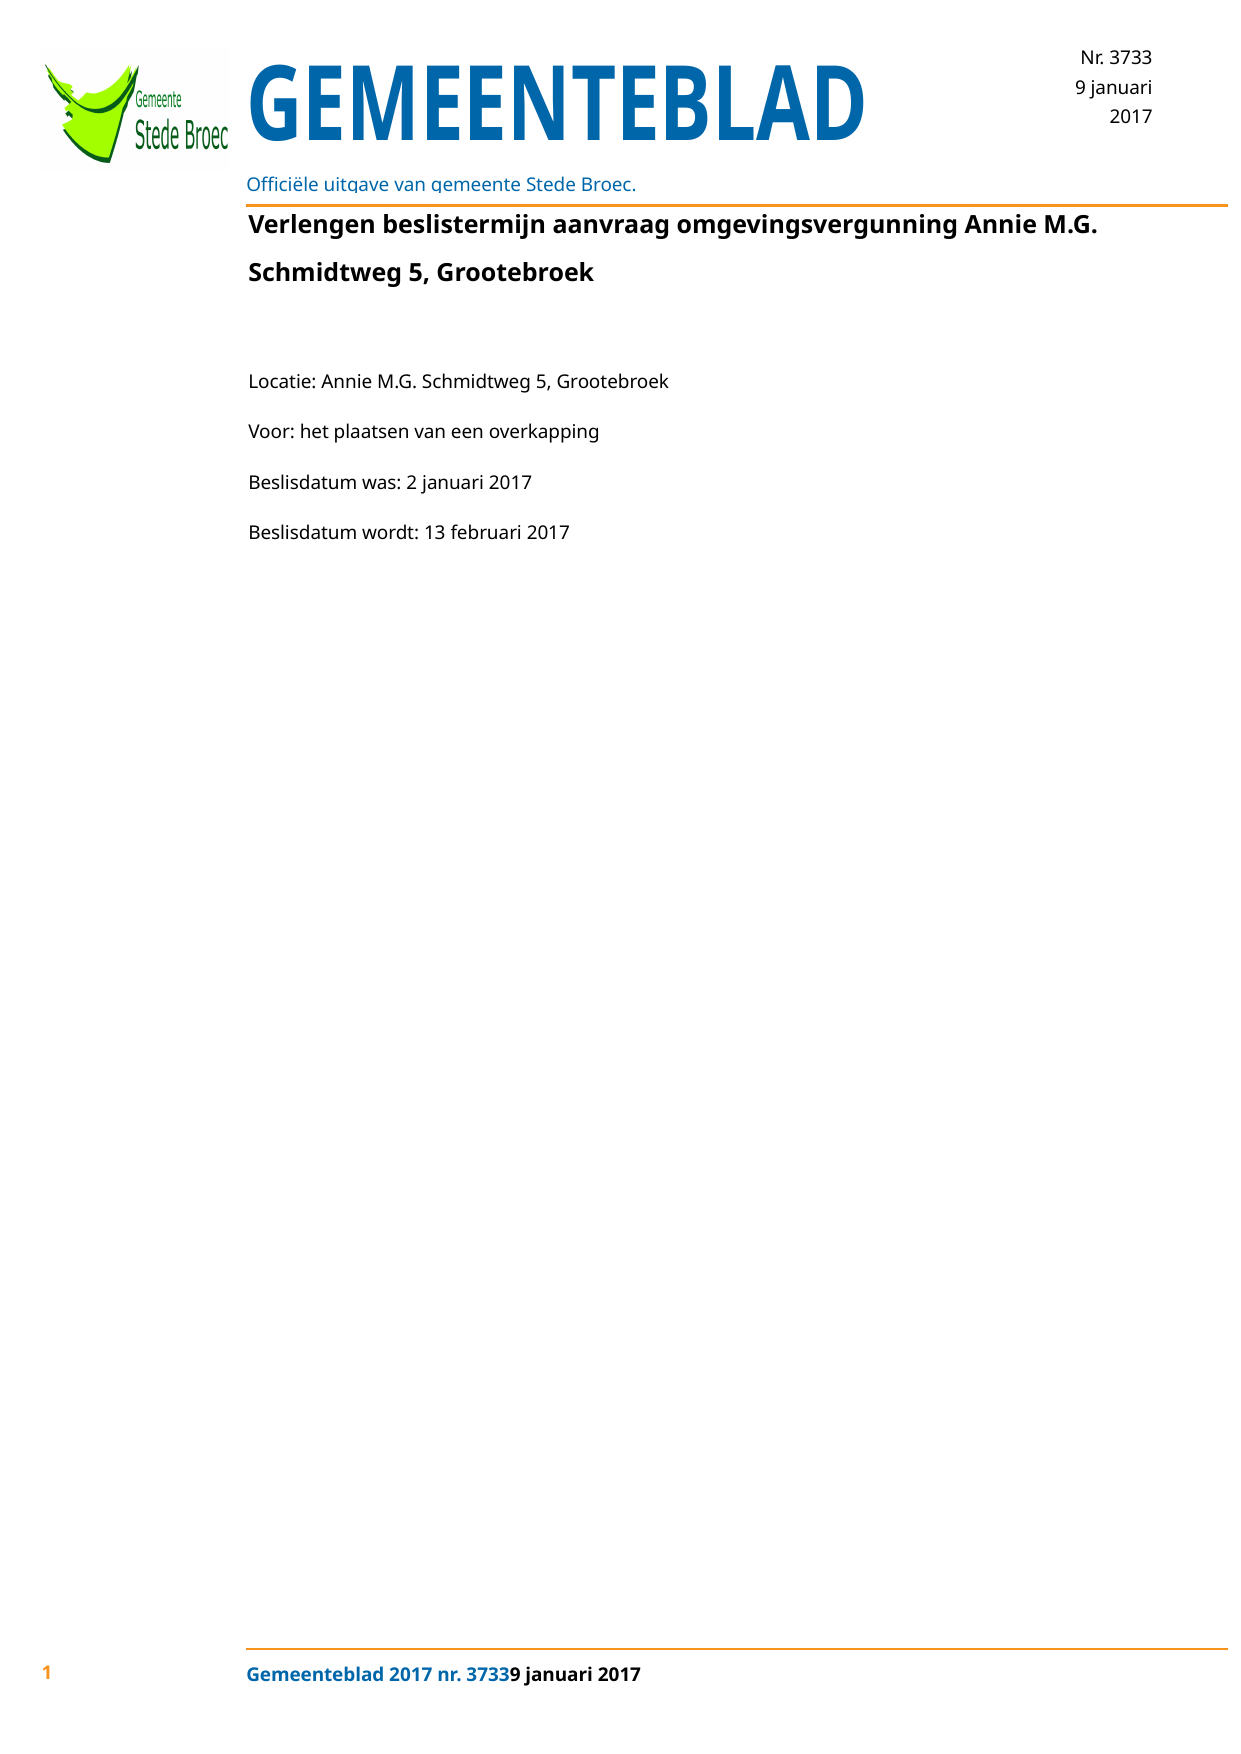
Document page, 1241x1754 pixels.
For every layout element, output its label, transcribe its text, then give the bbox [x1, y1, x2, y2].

text Beslisdatum was: 2 januari 2017 [248, 469, 1152, 495]
text Beslisdatum wordt: 13 februari 2017 [248, 519, 1152, 545]
text Voor: het plaatsen van een overkapping [248, 419, 1152, 444]
picture [41, 47, 231, 172]
text Locatie: Annie M.G. Schmidtweg 5, Grootebroek [248, 368, 1152, 394]
text Verlengen beslistermijn aanvraag omgevingsvergunning Annie M.G. Schmidtweg 5, Grootebroek [248, 207, 1152, 288]
